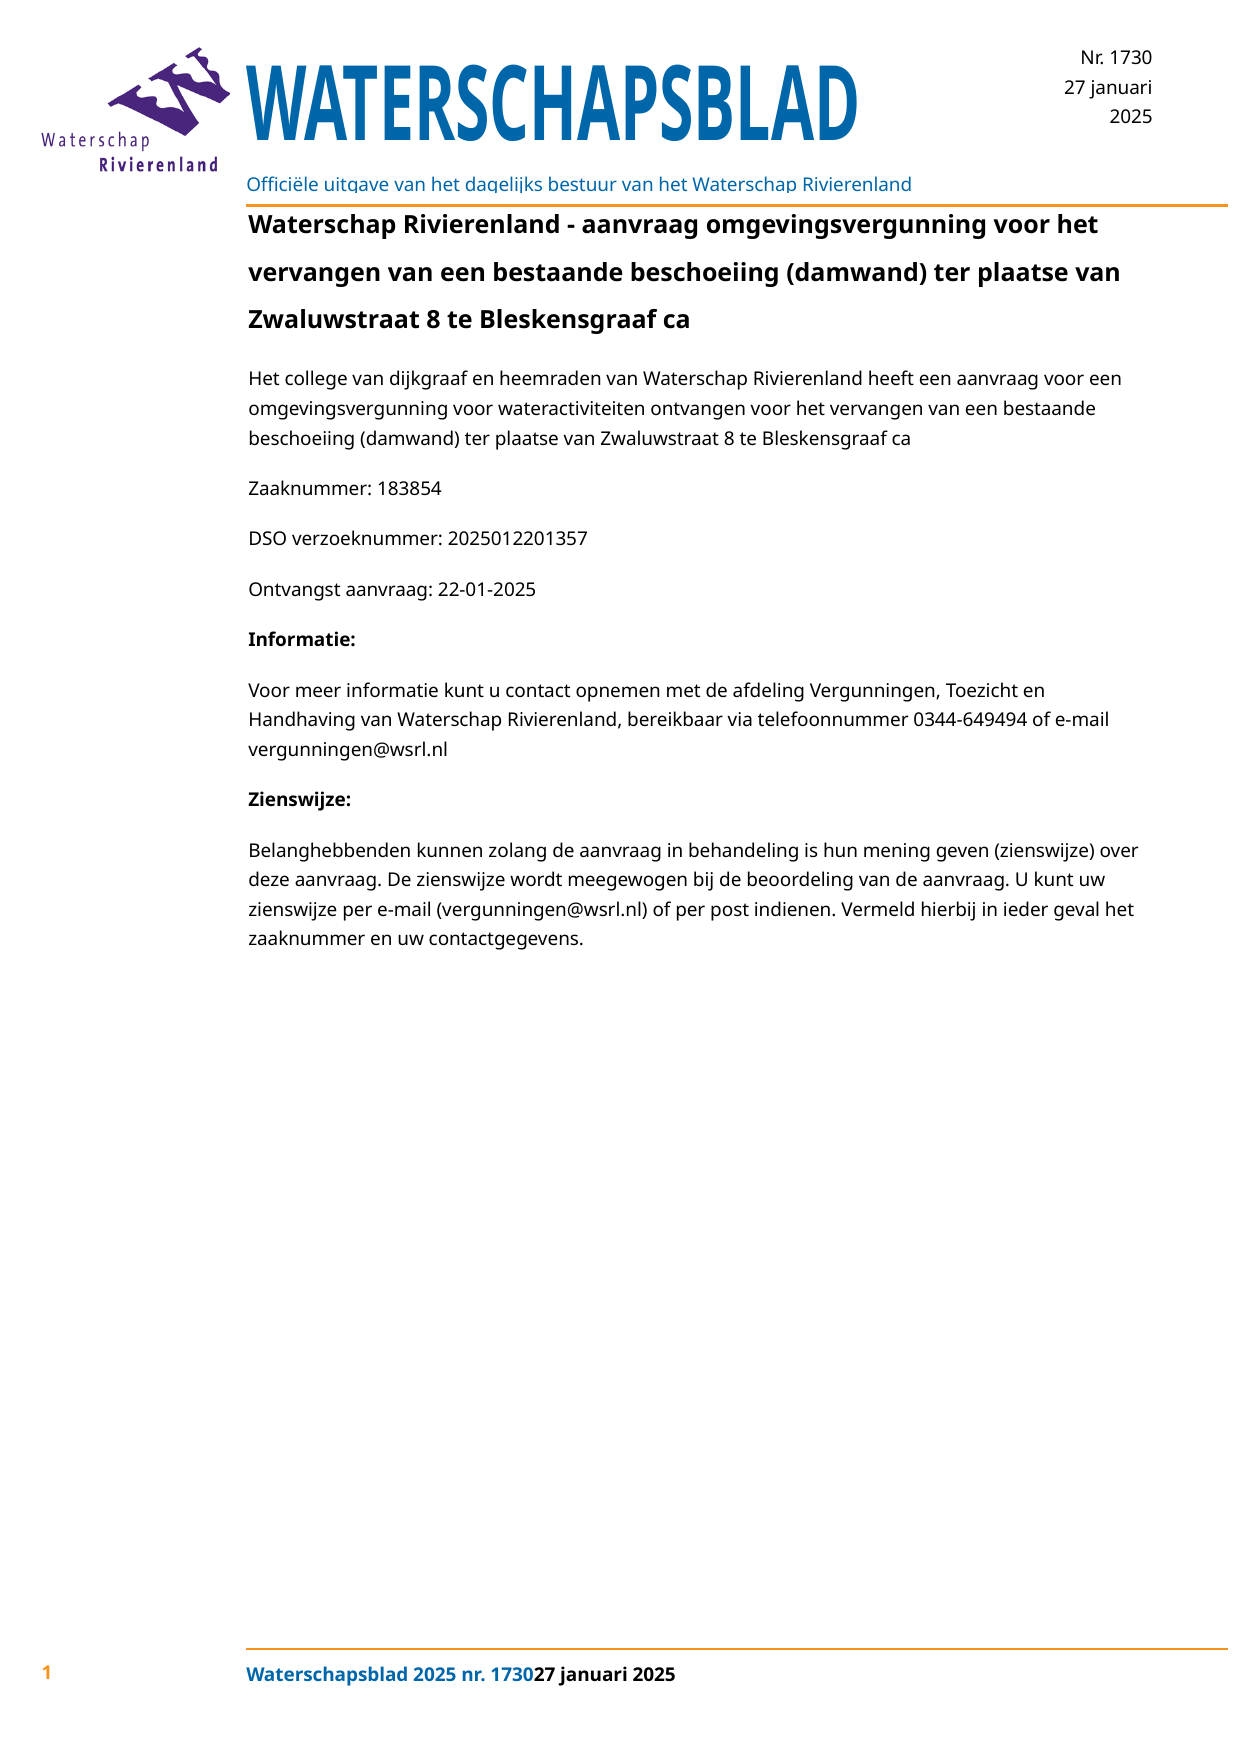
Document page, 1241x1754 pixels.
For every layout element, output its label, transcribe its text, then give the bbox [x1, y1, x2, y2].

text Waterschap Rivierenland - aanvraag omgevingsvergunning voor het vervangen van een bestaande beschoeiing (damwand) ter plaatse van Zwaluwstraat 8 te Bleskensgraaf ca [248, 207, 1152, 336]
text Zaaknummer: 183854 [248, 475, 1152, 501]
picture [41, 47, 231, 172]
text DSO verzoeknummer: 2025012201357 [248, 526, 1152, 551]
text Zienswijze: [248, 786, 1152, 812]
text Het college van dijkgraaf en heemraden van Waterschap Rivierenland heeft een aanvraag voor een omgevingsvergunning voor wateractiviteiten ontvangen voor het vervangen van een bestaande beschoeiing (damwand) ter plaatse van Zwaluwstraat 8 te Bleskensgraaf ca [248, 366, 1152, 450]
text Voor meer informatie kunt u contact opnemen met de afdeling Vergunningen, Toezicht en Handhaving van Waterschap Rivierenland, bereikbaar via telefoonnummer 0344-649494 of e-mail vergunningen@wsrl.nl [248, 677, 1152, 762]
text Belanghebbenden kunnen zolang de aanvraag in behandeling is hun mening geven (zienswijze) over deze aanvraag. De zienswijze wordt meegewogen bij de beoordeling van de aanvraag. U kunt uw zienswijze per e-mail (vergunningen@wsrl.nl) of per post indienen. Vermeld hierbij in ieder geval het zaaknummer en uw contactgegevens. [248, 837, 1152, 951]
text Informatie: [248, 626, 1152, 652]
text Ontvangst aanvraag: 22-01-2025 [248, 576, 1152, 602]
